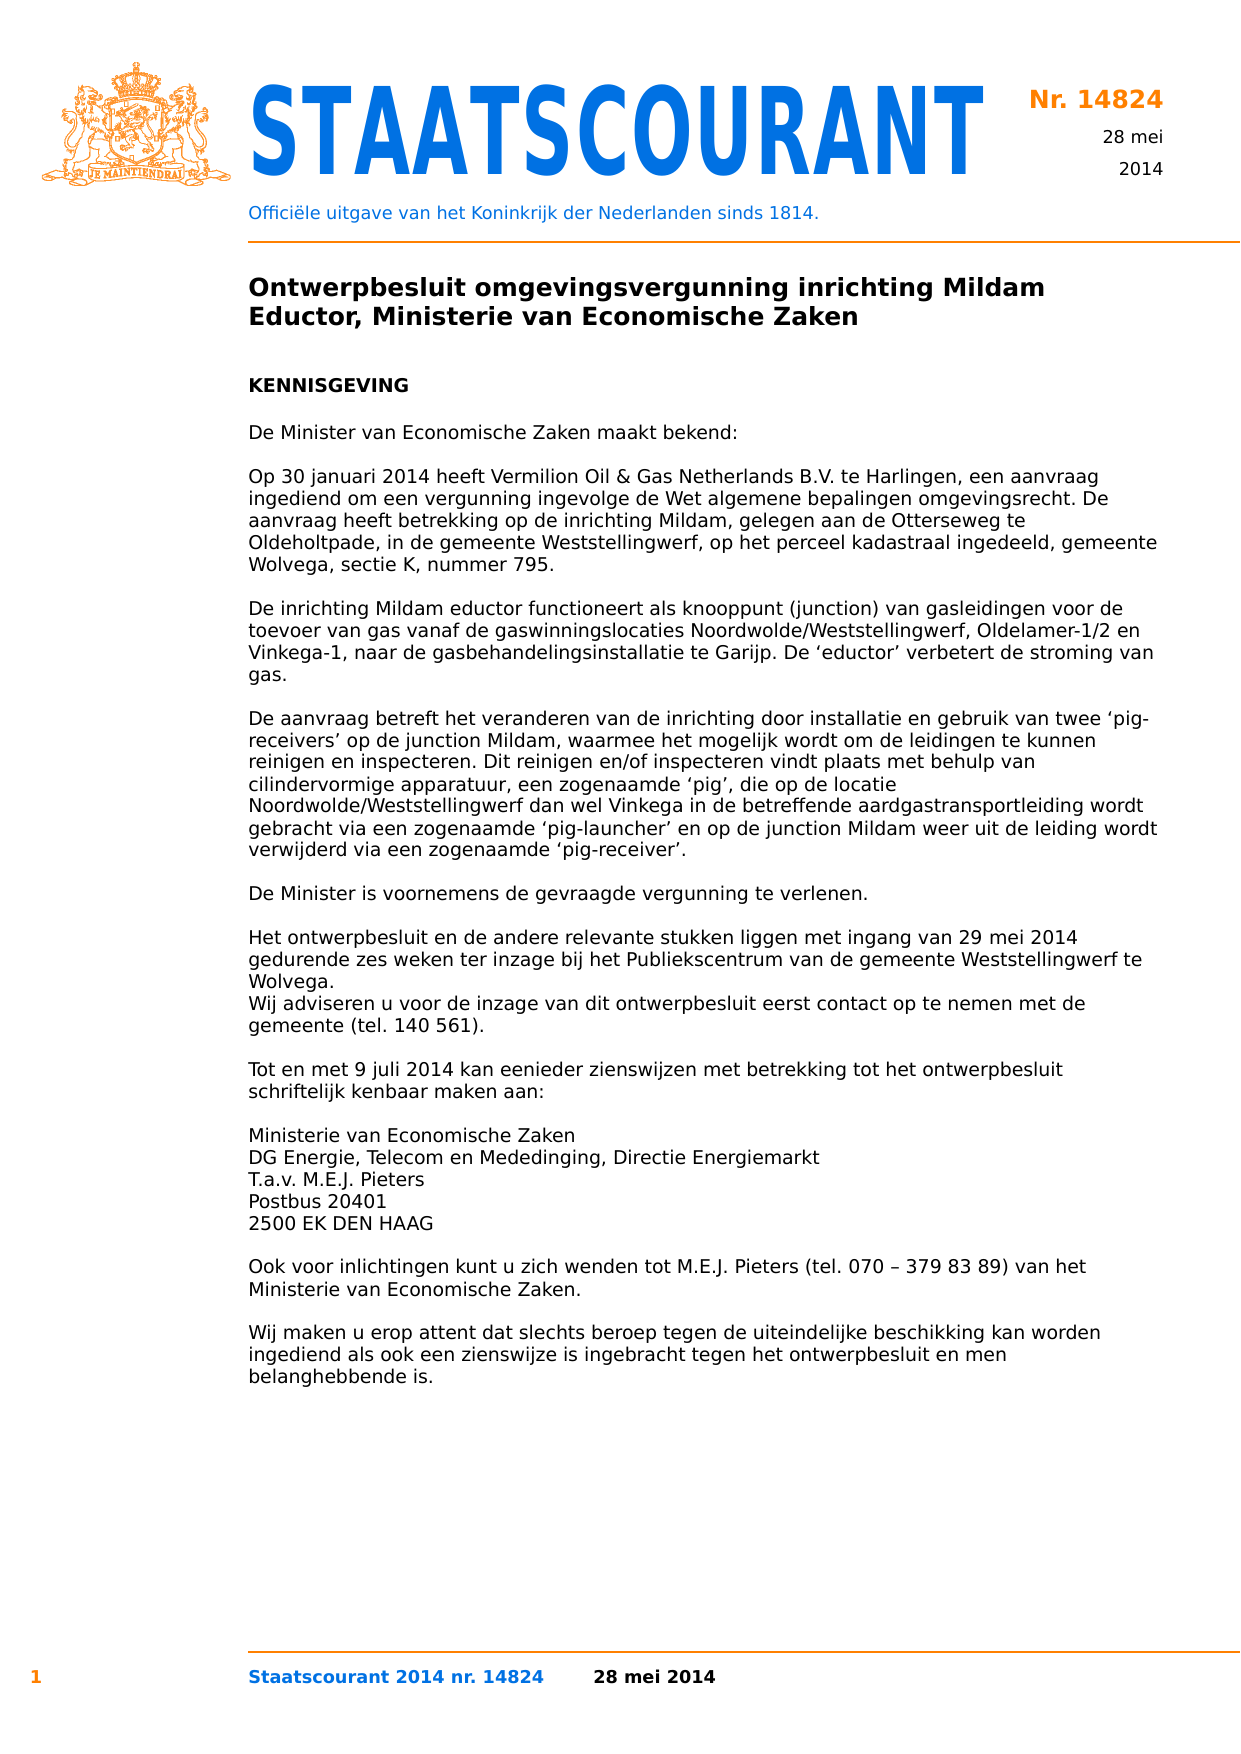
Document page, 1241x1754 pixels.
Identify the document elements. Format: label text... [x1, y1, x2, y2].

text Op 30 januari 2014 heeft Vermilion Oil & Gas Netherlands B.V. te Harlingen, een aanvraag ingediend om een vergunning ingevolge de Wet algemene bepalingen omgevingsrecht. De aanvraag heeft betrekking op de inrichting Mildam, gelegen aan de Otterseweg te Oldeholtpade, in de gemeente Weststellingwerf, op het perceel kadastraal ingedeeld, gemeente Wolvega, sectie K, nummer 795. [248, 466, 1163, 576]
table_header STAATSCOURANT [248, 62, 998, 203]
text 2500 EK DEN HAAG [248, 1213, 1163, 1234]
text De Minister is voornemens de gevraagde vergunning te verlenen. [248, 883, 1163, 905]
table_header Nr. 14824 [998, 62, 1240, 121]
text Ministerie van Economische Zaken [248, 1125, 1163, 1147]
subtitle KENNISGEVING [248, 375, 1163, 397]
text Wij adviseren u voor de inzage van dit ontwerpbesluit eerst contact op te nemen met de gemeente (tel. 140 561). [248, 993, 1163, 1037]
text De inrichting Mildam eductor functioneert als knooppunt (junction) van gasleidingen voor de toevoer van gas vanaf de gaswinningslocaties Noordwolde/Weststellingwerf, Oldelamer-1/2 en Vinkega-1, naar de gasbehandelingsinstallatie te Garijp. De ‘eductor’ verbetert de stroming van gas. [248, 598, 1163, 686]
text De Minister van Economische Zaken maakt bekend: [248, 422, 1163, 444]
text Postbus 20401 [248, 1191, 1163, 1213]
table_cell Officiële uitgave van het Koninkrijk der Nederlanden sinds 1814. [248, 203, 1240, 241]
text De aanvraag betreft het veranderen van de inrichting door installatie en gebruik van twee ‘pig-receivers’ op de junction Mildam, waarmee het mogelijk wordt om de leidingen te kunnen reinigen en inspecteren. Dit reinigen en/of inspecteren vindt plaats met behulp van cilindervormige apparatuur, een zogenaamde ‘pig’, die op de locatie Noordwolde/Weststellingwerf dan wel Vinkega in de betreffende aardgastransportleiding wordt gebracht via een zogenaamde ‘pig-launcher’ en op de junction Mildam weer uit de leiding wordt verwijderd via een zogenaamde ‘pig-receiver’. [248, 707, 1163, 861]
table_cell 2014 [998, 153, 1240, 203]
text Tot en met 9 juli 2014 kan eenieder zienswijzen met betrekking tot het ontwerpbesluit schriftelijk kenbaar maken aan: [248, 1059, 1163, 1103]
text DG Energie, Telecom en Mededinging, Directie Energiemarkt [248, 1147, 1163, 1169]
table_cell 28 mei [998, 121, 1240, 153]
picture [41, 62, 231, 186]
table_header [25, 62, 248, 241]
text T.a.v. M.E.J. Pieters [248, 1169, 1163, 1191]
text Het ontwerpbesluit en de andere relevante stukken liggen met ingang van 29 mei 2014 gedurende zes weken ter inzage bij het Publiekscentrum van de gemeente Weststellingwerf te Wolvega. [248, 927, 1163, 993]
text Ook voor inlichtingen kunt u zich wenden tot M.E.J. Pieters (tel. 070 – 379 83 89) van het Ministerie van Economische Zaken. [248, 1256, 1163, 1300]
subtitle Ontwerpbesluit omgevingsvergunning inrichting Mildam Eductor, Ministerie van Economische Zaken [248, 273, 1163, 331]
text Wij maken u erop attent dat slechts beroep tegen de uiteindelijke beschikking kan worden ingediend als ook een zienswijze is ingebracht tegen het ontwerpbesluit en men belanghebbende is. [248, 1322, 1163, 1388]
